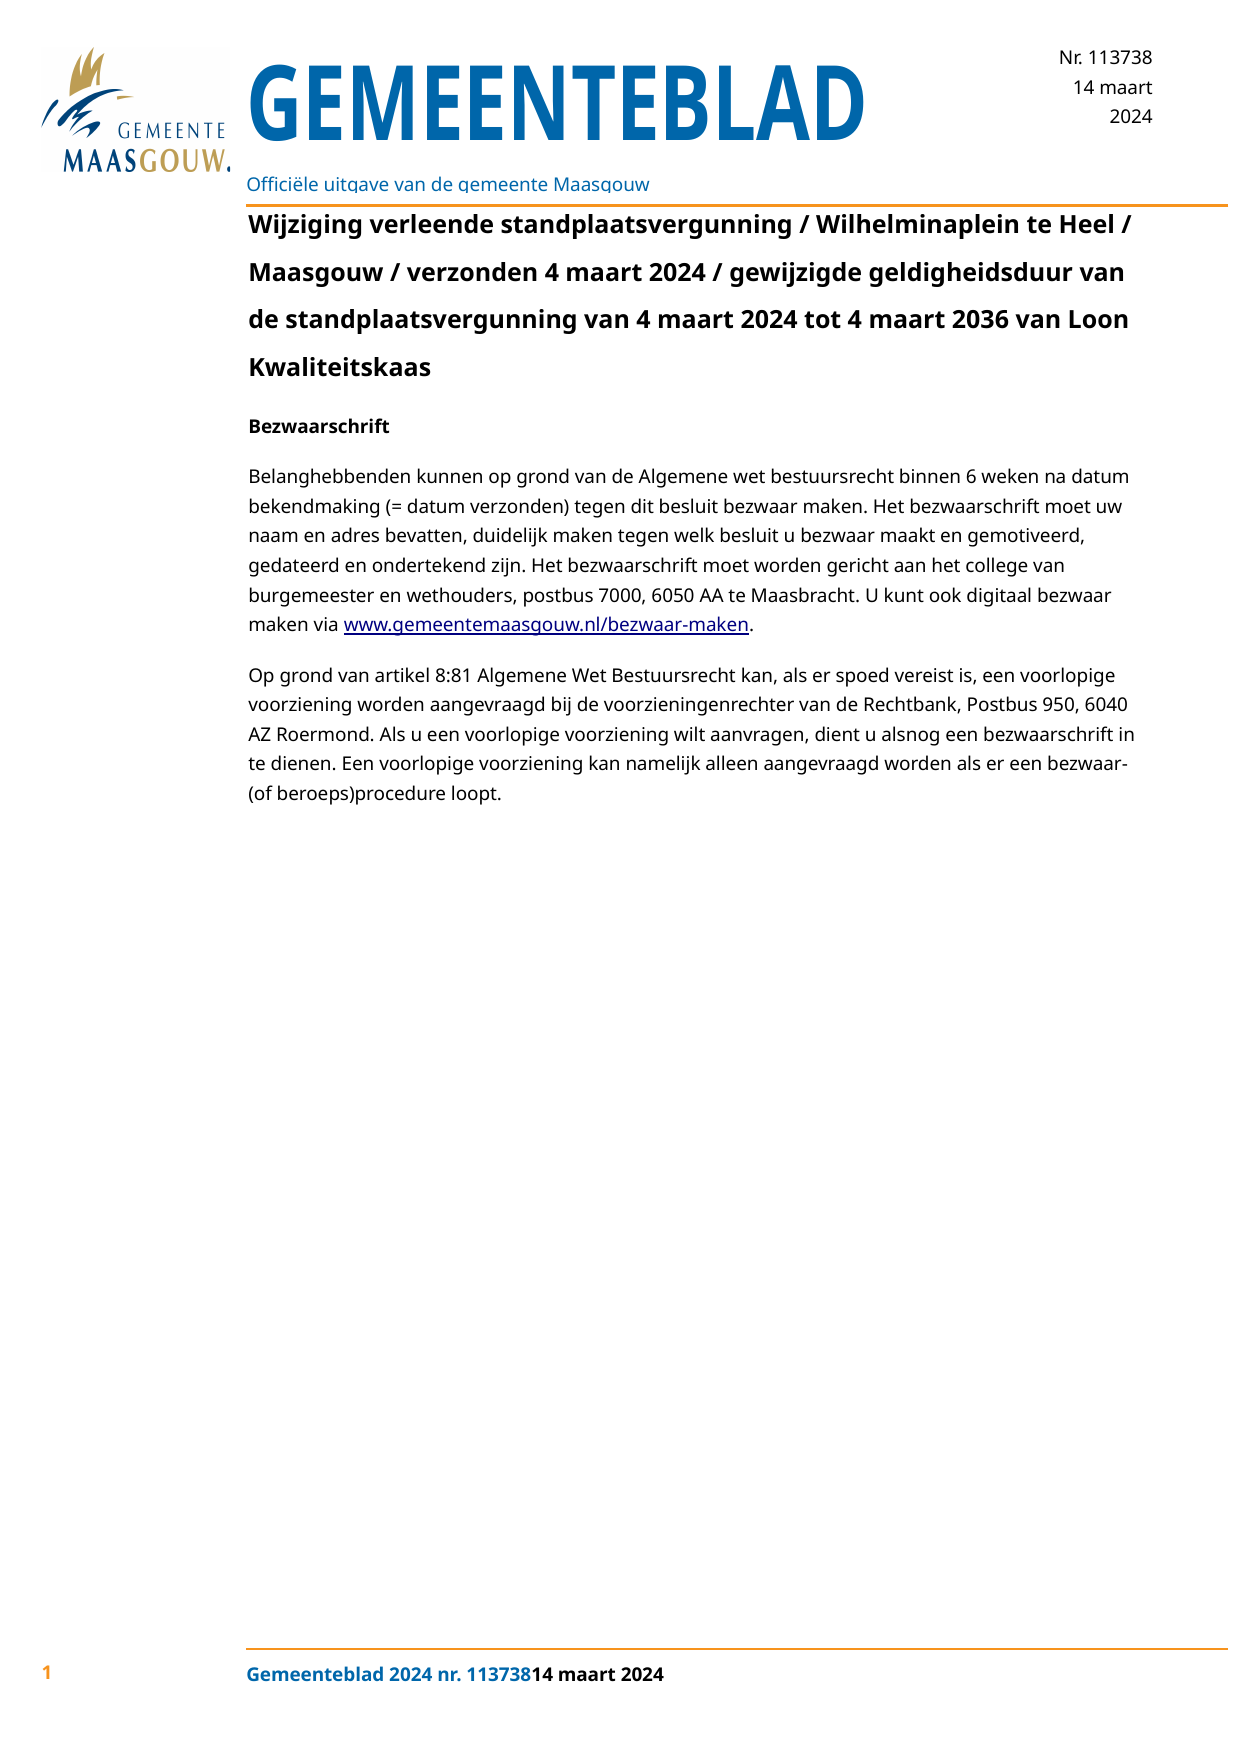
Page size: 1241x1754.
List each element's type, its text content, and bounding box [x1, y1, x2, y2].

text Bezwaarschrift [248, 413, 1152, 439]
picture [41, 47, 231, 172]
text Belanghebbenden kunnen op grond van de Algemene wet bestuursrecht binnen 6 weken na datum bekendmaking (= datum verzonden) tegen dit besluit bezwaar maken. Het bezwaarschrift moet uw naam en adres bevatten, duidelijk maken tegen welk besluit u bezwaar maakt en gemotiveerd, gedateerd en ondertekend zijn. Het bezwaarschrift moet worden gericht aan het college van burgemeester en wethouders, postbus 7000, 6050 AA te Maasbracht. U kunt ook digitaal bezwaar maken via www.gemeentemaasgouw.nl/bezwaar-maken. [248, 463, 1152, 637]
text Op grond van artikel 8:81 Algemene Wet Bestuursrecht kan, als er spoed vereist is, een voorlopige voorziening worden aangevraagd bij de voorzieningenrechter van de Rechtbank, Postbus 950, 6040 AZ Roermond. Als u een voorlopige voorziening wilt aanvragen, dient u alsnog een bezwaarschrift in te dienen. Een voorlopige voorziening kan namelijk alleen aangevraagd worden als er een bezwaar- (of beroeps)procedure loopt. [248, 662, 1152, 806]
text Wijziging verleende standplaatsvergunning / Wilhelminaplein te Heel / Maasgouw / verzonden 4 maart 2024 / gewijzigde geldigheidsduur van de standplaatsvergunning van 4 maart 2024 tot 4 maart 2036 van Loon Kwaliteitskaas [248, 207, 1152, 384]
